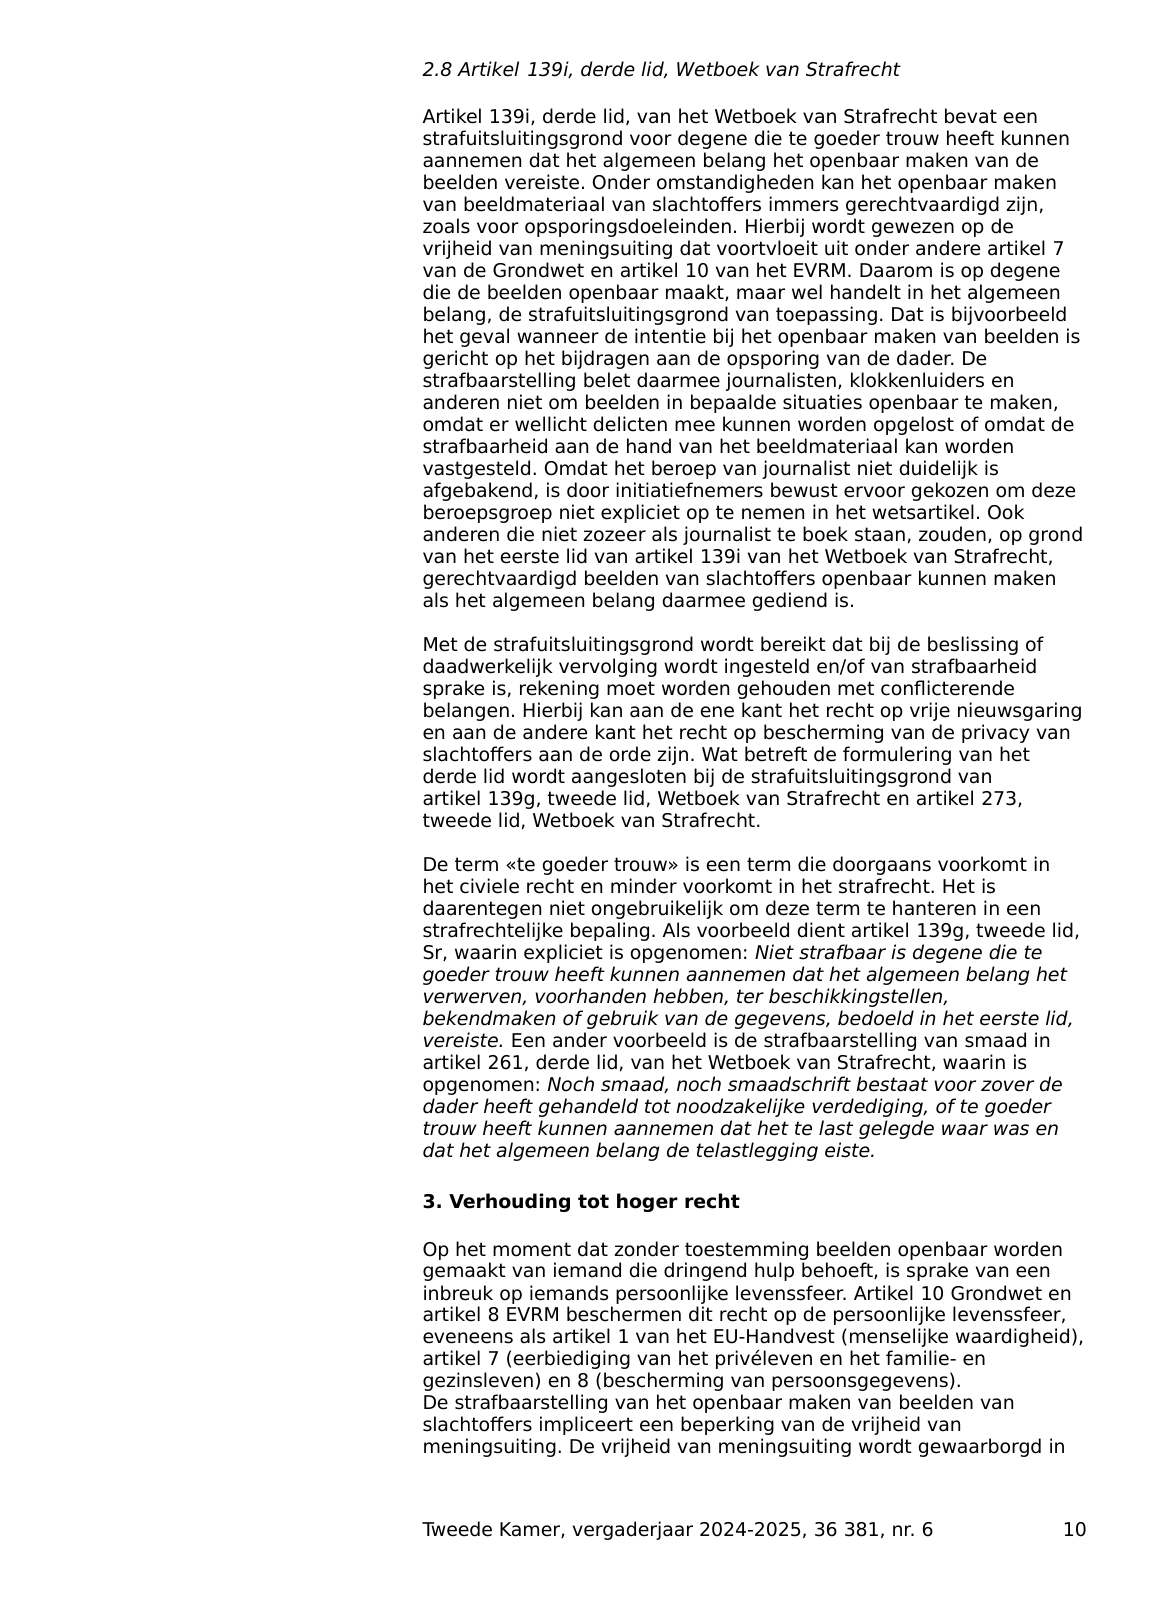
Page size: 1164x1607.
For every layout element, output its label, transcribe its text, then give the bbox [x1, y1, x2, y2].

subtitle 2.8 Artikel 139i, derde lid, Wetboek van Strafrecht [422, 59, 1087, 81]
text De term «te goeder trouw» is een term die doorgaans voorkomt in het civiele recht en minder voorkomt in het strafrecht. Het is daarentegen niet ongebruikelijk om deze term te hanteren in een strafrechtelijke bepaling. Als voorbeeld dient artikel 139g, tweede lid, Sr, waarin expliciet is opgenomen: Niet strafbaar is degene die te goeder trouw heeft kunnen aannemen dat het algemeen belang het verwerven, voorhanden hebben, ter beschikkingstellen, bekendmaken of gebruik van de gegevens, bedoeld in het eerste lid, vereiste. Een ander voorbeeld is de strafbaarstelling van smaad in artikel 261, derde lid, van het Wetboek van Strafrecht, waarin is opgenomen: Noch smaad, noch smaadschrift bestaat voor zover de dader heeft gehandeld tot noodzakelijke verdediging, of te goeder trouw heeft kunnen aannemen dat het te last gelegde waar was en dat het algemeen belang de telastlegging eiste. [422, 854, 1087, 1161]
text Op het moment dat zonder toestemming beelden openbaar worden gemaakt van iemand die dringend hulp behoeft, is sprake van een inbreuk op iemands persoonlijke levenssfeer. Artikel 10 Grondwet en artikel 8 EVRM beschermen dit recht op de persoonlijke levenssfeer, eveneens als artikel 1 van het EU-Handvest (menselijke waardigheid), artikel 7 (eerbiediging van het privéleven en het familie- en gezinsleven) en 8 (bescherming van persoonsgegevens). [422, 1238, 1087, 1392]
text Artikel 139i, derde lid, van het Wetboek van Strafrecht bevat een strafuitsluitingsgrond voor degene die te goeder trouw heeft kunnen aannemen dat het algemeen belang het openbaar maken van de beelden vereiste. Onder omstandigheden kan het openbaar maken van beeldmateriaal van slachtoffers immers gerechtvaardigd zijn, zoals voor opsporingsdoeleinden. Hierbij wordt gewezen op de vrijheid van meningsuiting dat voortvloeit uit onder andere artikel 7 van de Grondwet en artikel 10 van het EVRM. Daarom is op degene die de beelden openbaar maakt, maar wel handelt in het algemeen belang, de strafuitsluitingsgrond van toepassing. Dat is bijvoorbeeld het geval wanneer de intentie bij het openbaar maken van beelden is gericht op het bijdragen aan de opsporing van de dader. De strafbaarstelling belet daarmee journalisten, klokkenluiders en anderen niet om beelden in bepaalde situaties openbaar te maken, omdat er wellicht delicten mee kunnen worden opgelost of omdat de strafbaarheid aan de hand van het beeldmateriaal kan worden vastgesteld. Omdat het beroep van journalist niet duidelijk is afgebakend, is door initiatiefnemers bewust ervoor gekozen om deze beroepsgroep niet expliciet op te nemen in het wetsartikel. Ook anderen die niet zozeer als journalist te boek staan, zouden, op grond van het eerste lid van artikel 139i van het Wetboek van Strafrecht, gerechtvaardigd beelden van slachtoffers openbaar kunnen maken als het algemeen belang daarmee gediend is. [422, 106, 1087, 612]
subtitle 3. Verhouding tot hoger recht [422, 1191, 1087, 1213]
text De strafbaarstelling van het openbaar maken van beelden van slachtoffers impliceert een beperking van de vrijheid van meningsuiting. De vrijheid van meningsuiting wordt gewaarborgd in [422, 1392, 1087, 1458]
text Met de strafuitsluitingsgrond wordt bereikt dat bij de beslissing of daadwerkelijk vervolging wordt ingesteld en/of van strafbaarheid sprake is, rekening moet worden gehouden met conflicterende belangen. Hierbij kan aan de ene kant het recht op vrije nieuwsgaring en aan de andere kant het recht op bescherming van de privacy van slachtoffers aan de orde zijn. Wat betreft de formulering van het derde lid wordt aangesloten bij de strafuitsluitingsgrond van artikel 139g, tweede lid, Wetboek van Strafrecht en artikel 273, tweede lid, Wetboek van Strafrecht. [422, 634, 1087, 832]
